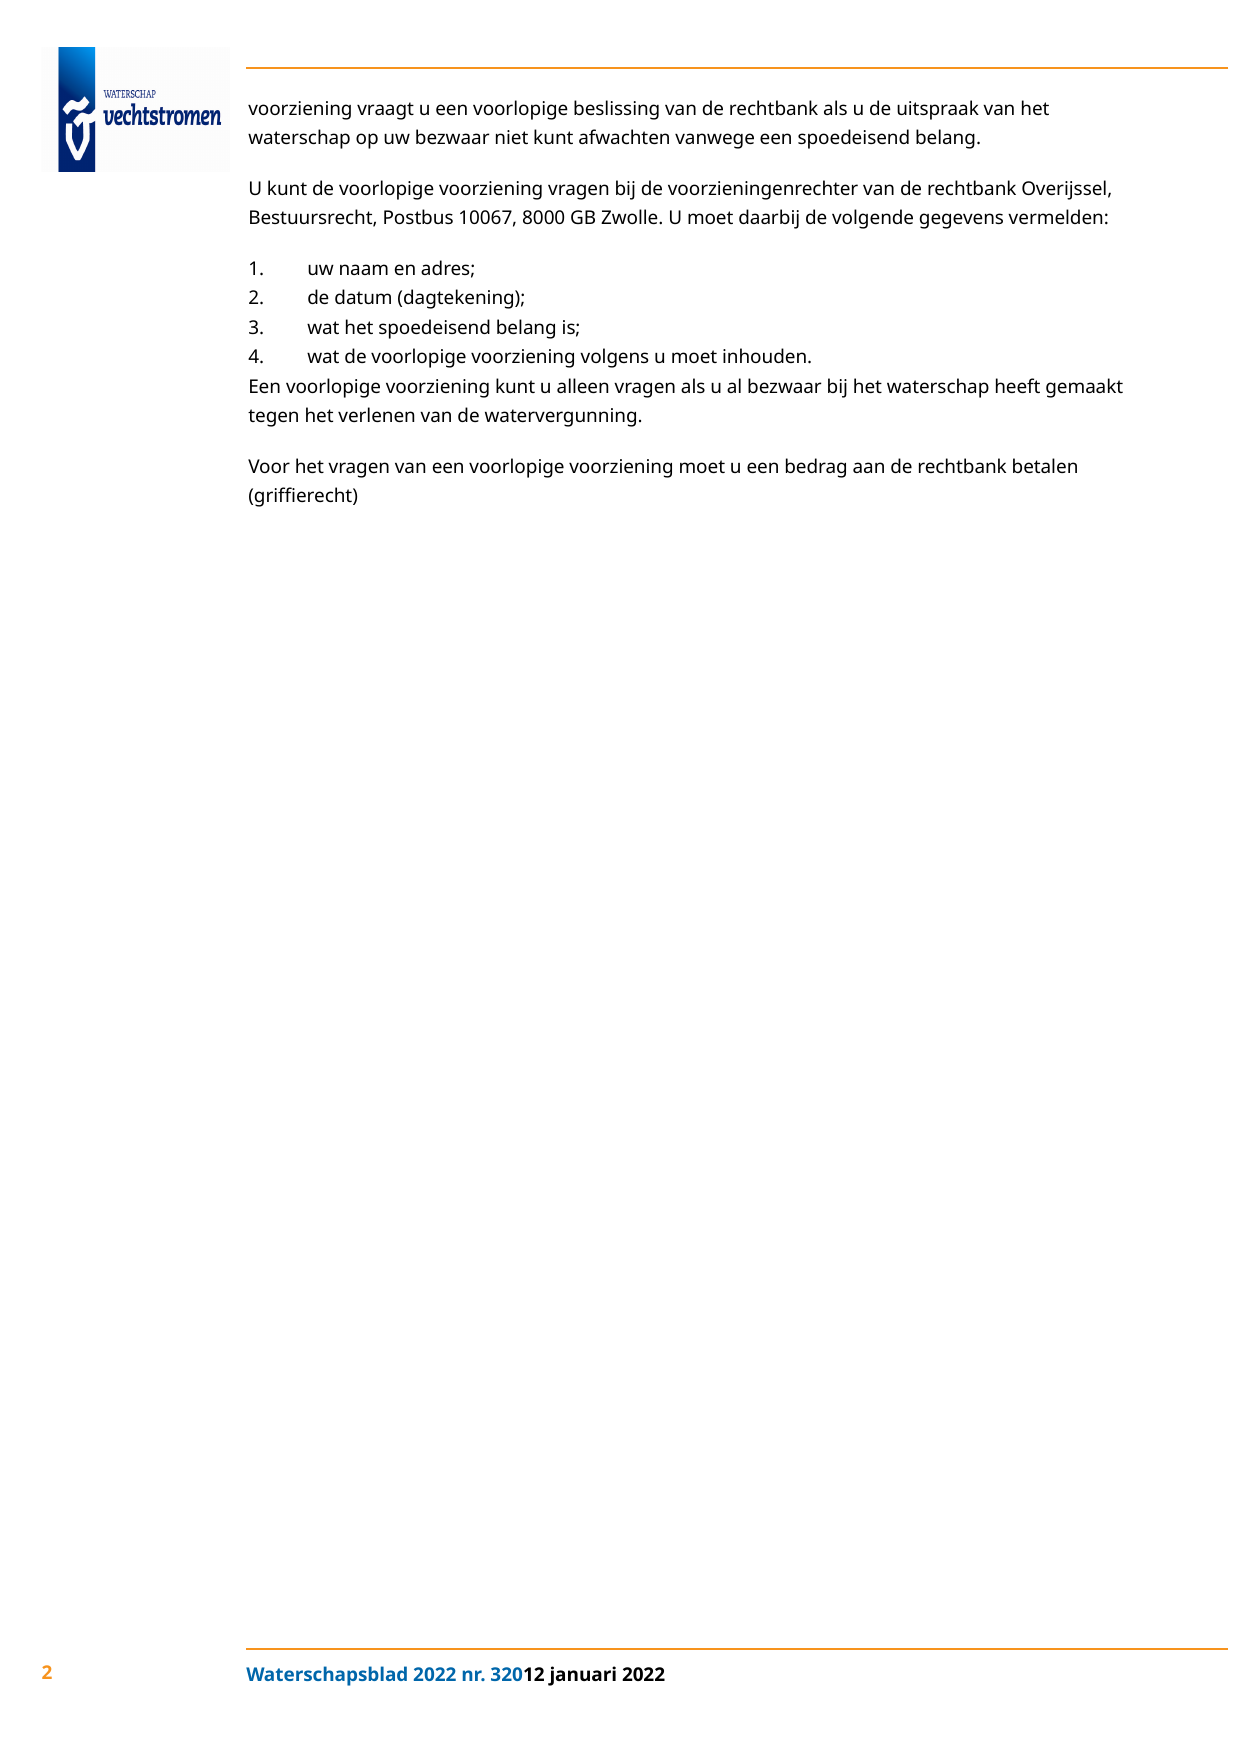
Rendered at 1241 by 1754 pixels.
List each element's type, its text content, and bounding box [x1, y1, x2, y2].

text U kunt de voorlopige voorziening vragen bij de voorzieningenrechter van de rechtbank Overijssel, Bestuursrecht, Postbus 10067, 8000 GB Zwolle. U moet daarbij de volgende gegevens vermelden: [248, 175, 1152, 230]
list uw naam en adres; [248, 255, 1152, 281]
picture [41, 47, 231, 172]
text Een voorlopige voorziening kunt u alleen vragen als u al bezwaar bij het waterschap heeft gemaakt tegen het verlenen van de watervergunning. [248, 373, 1152, 428]
text voorziening vraagt u een voorlopige beslissing van de rechtbank als u de uitspraak van het waterschap op uw bezwaar niet kunt afwachten vanwege een spoedeisend belang. [248, 95, 1152, 150]
list de datum (dagtekening); [248, 284, 1152, 310]
list wat de voorlopige voorziening volgens u moet inhouden. [248, 343, 1152, 369]
text Voor het vragen van een voorlopige voorziening moet u een bedrag aan de rechtbank betalen (griffierecht) [248, 453, 1152, 508]
list wat het spoedeisend belang is; [248, 314, 1152, 340]
